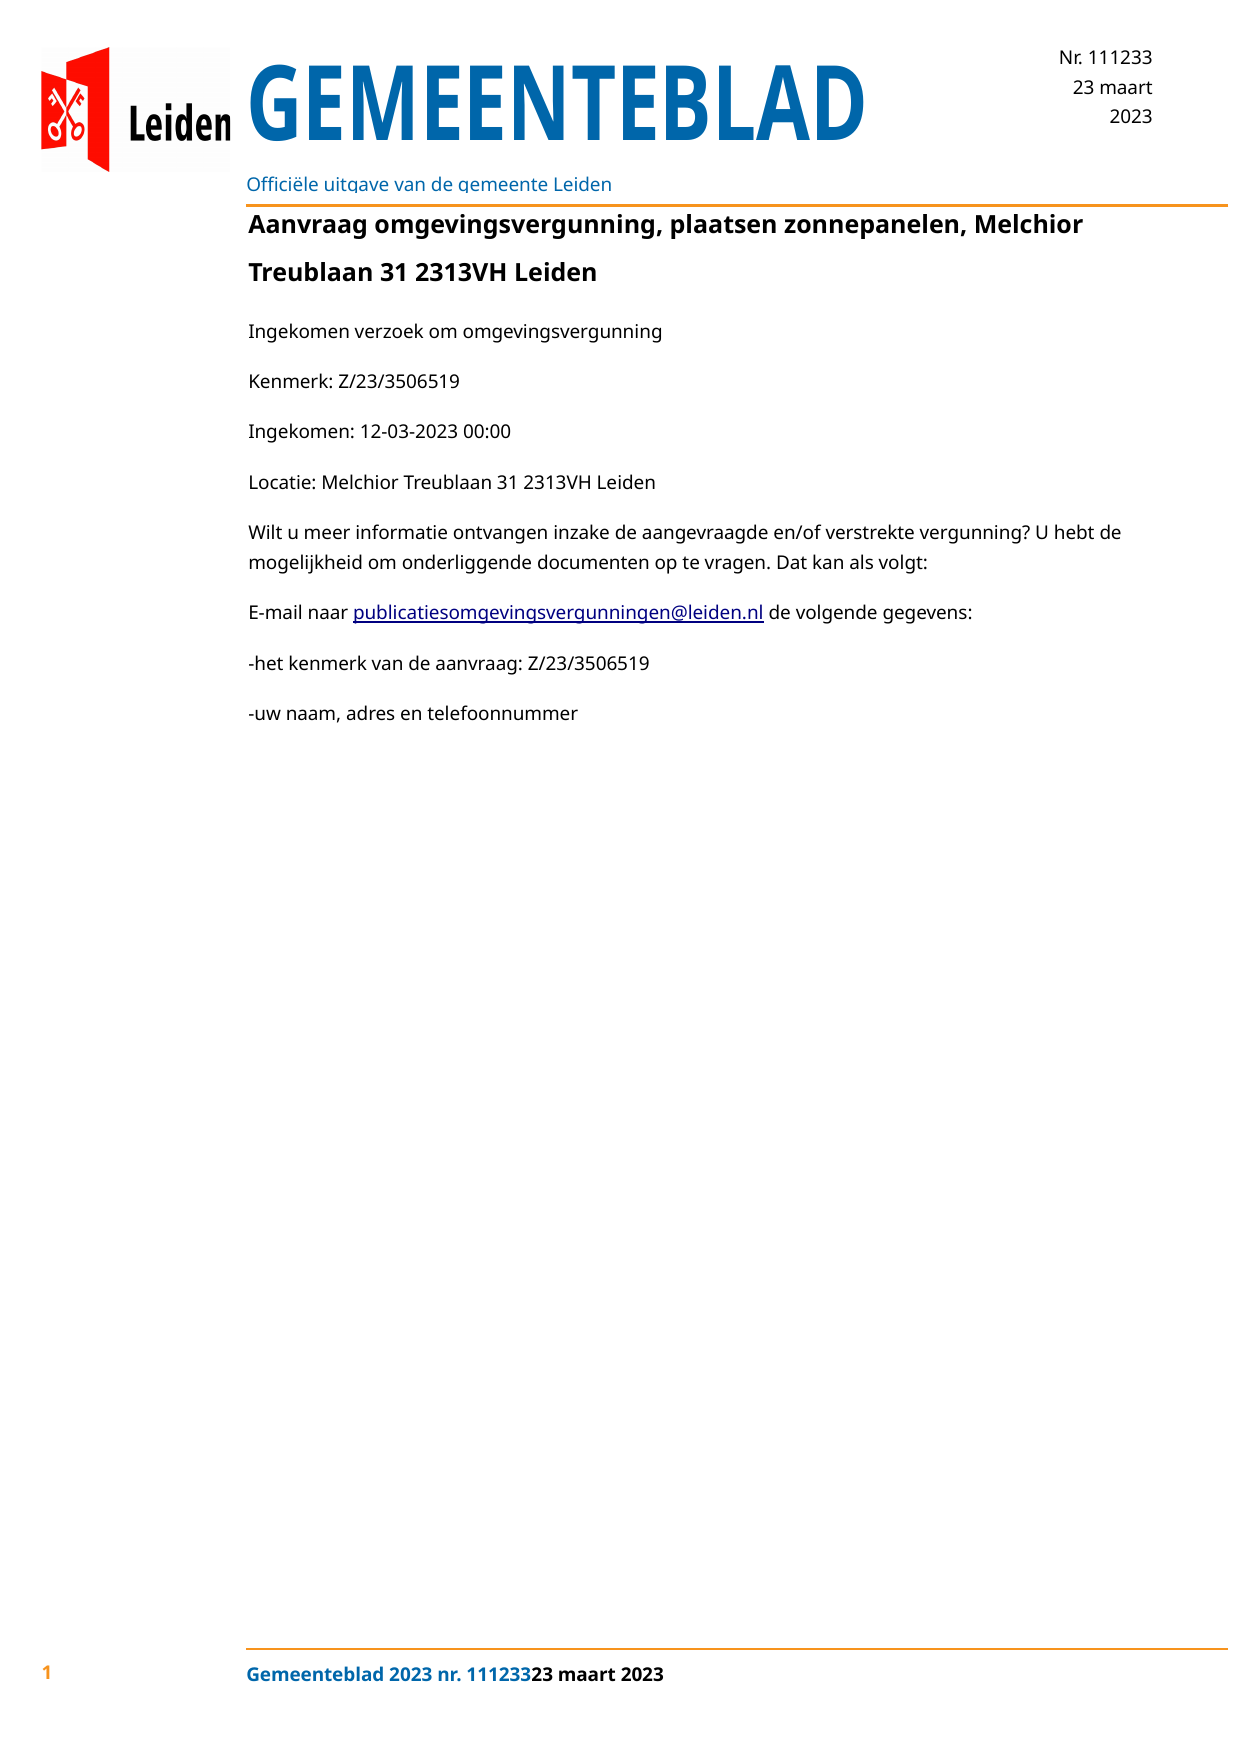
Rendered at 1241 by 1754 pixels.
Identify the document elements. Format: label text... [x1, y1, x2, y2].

text Ingekomen: 12-03-2023 00:00 [248, 419, 1152, 444]
text -uw naam, adres en telefoonnummer [248, 700, 1152, 726]
text -het kenmerk van de aanvraag: Z/23/3506519 [248, 650, 1152, 676]
text Wilt u meer informatie ontvangen inzake de aangevraagde en/of verstrekte vergunning? U hebt de mogelijkheid om onderliggende documenten op te vragen. Dat kan als volgt: [248, 519, 1152, 575]
text E-mail naar publicatiesomgevingsvergunningen@leiden.nl de volgende gegevens: [248, 599, 1152, 625]
text Ingekomen verzoek om omgevingsvergunning [248, 318, 1152, 344]
picture [41, 47, 231, 172]
text Aanvraag omgevingsvergunning, plaatsen zonnepanelen, Melchior Treublaan 31 2313VH Leiden [248, 207, 1152, 288]
text Locatie: Melchior Treublaan 31 2313VH Leiden [248, 469, 1152, 495]
text Kenmerk: Z/23/3506519 [248, 368, 1152, 394]
